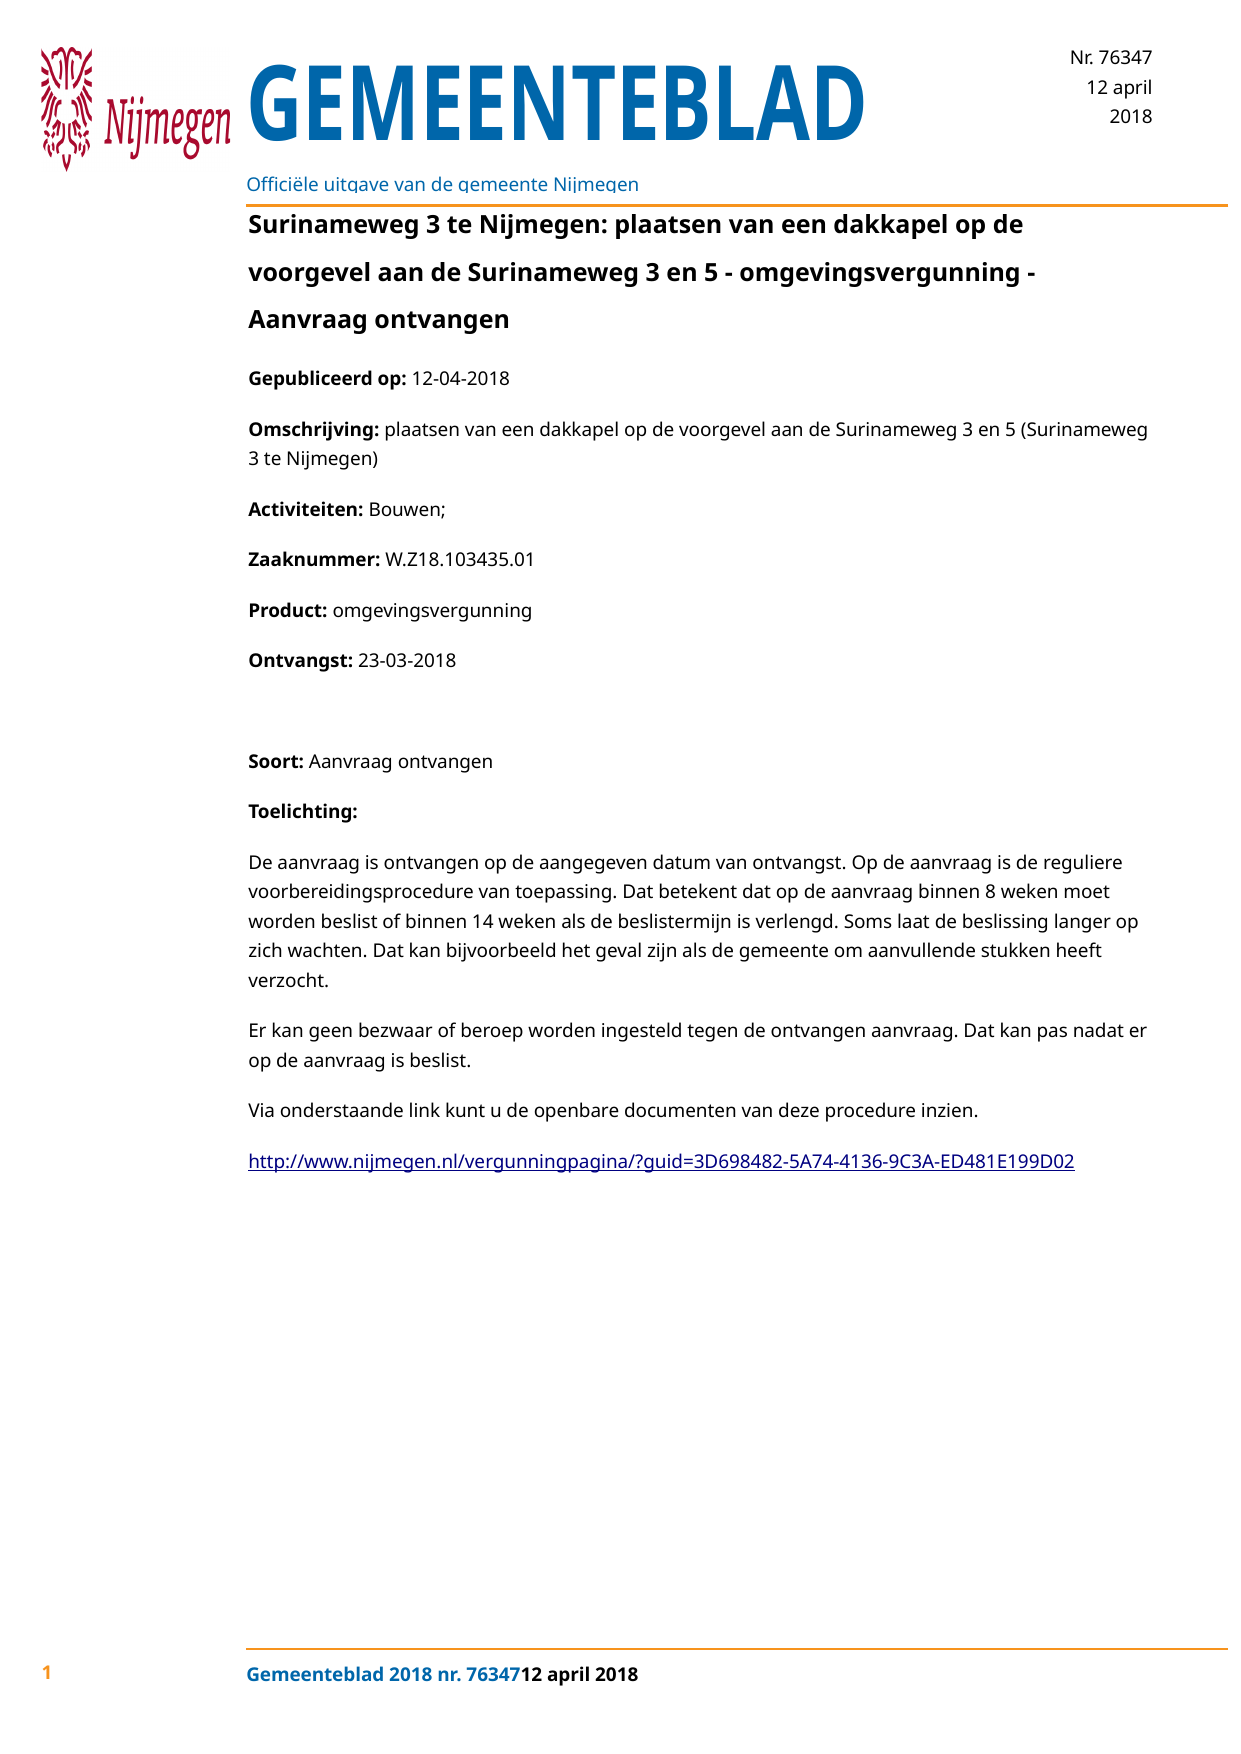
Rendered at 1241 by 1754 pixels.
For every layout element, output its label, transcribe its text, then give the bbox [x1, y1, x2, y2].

text Ontvangst: 23-03-2018 [248, 647, 1152, 673]
text Product: omgevingsvergunning [248, 597, 1152, 622]
text Soort: Aanvraag ontvangen [248, 748, 1152, 774]
text Surinameweg 3 te Nijmegen: plaatsen van een dakkapel op de voorgevel aan de Surinameweg 3 en 5 - omgevingsvergunning - Aanvraag ontvangen [248, 207, 1152, 336]
text Gepubliceerd op: 12-04-2018 [248, 366, 1152, 391]
text Toelichting: [248, 798, 1152, 824]
text Omschrijving: plaatsen van een dakkapel op de voorgevel aan de Surinameweg 3 en 5 (Surinameweg 3 te Nijmegen) [248, 416, 1152, 471]
text Activiteiten: Bouwen; [248, 496, 1152, 522]
picture [41, 47, 231, 172]
text Er kan geen bezwaar of beroep worden ingesteld tegen de ontvangen aanvraag. Dat kan pas nadat er op de aanvraag is beslist. [248, 1018, 1152, 1073]
text http://www.nijmegen.nl/vergunningpagina/?guid=3D698482-5A74-4136-9C3A-ED481E199D02 [248, 1148, 1152, 1174]
text De aanvraag is ontvangen op de aangegeven datum van ontvangst. Op de aanvraag is de reguliere voorbereidingsprocedure van toepassing. Dat betekent dat op de aanvraag binnen 8 weken moet worden beslist of binnen 14 weken als de beslistermijn is verlengd. Soms laat de beslissing langer op zich wachten. Dat kan bijvoorbeeld het geval zijn als de gemeente om aanvullende stukken heeft verzocht. [248, 849, 1152, 993]
text Via onderstaande link kunt u de openbare documenten van deze procedure inzien. [248, 1098, 1152, 1123]
text Zaaknummer: W.Z18.103435.01 [248, 546, 1152, 572]
